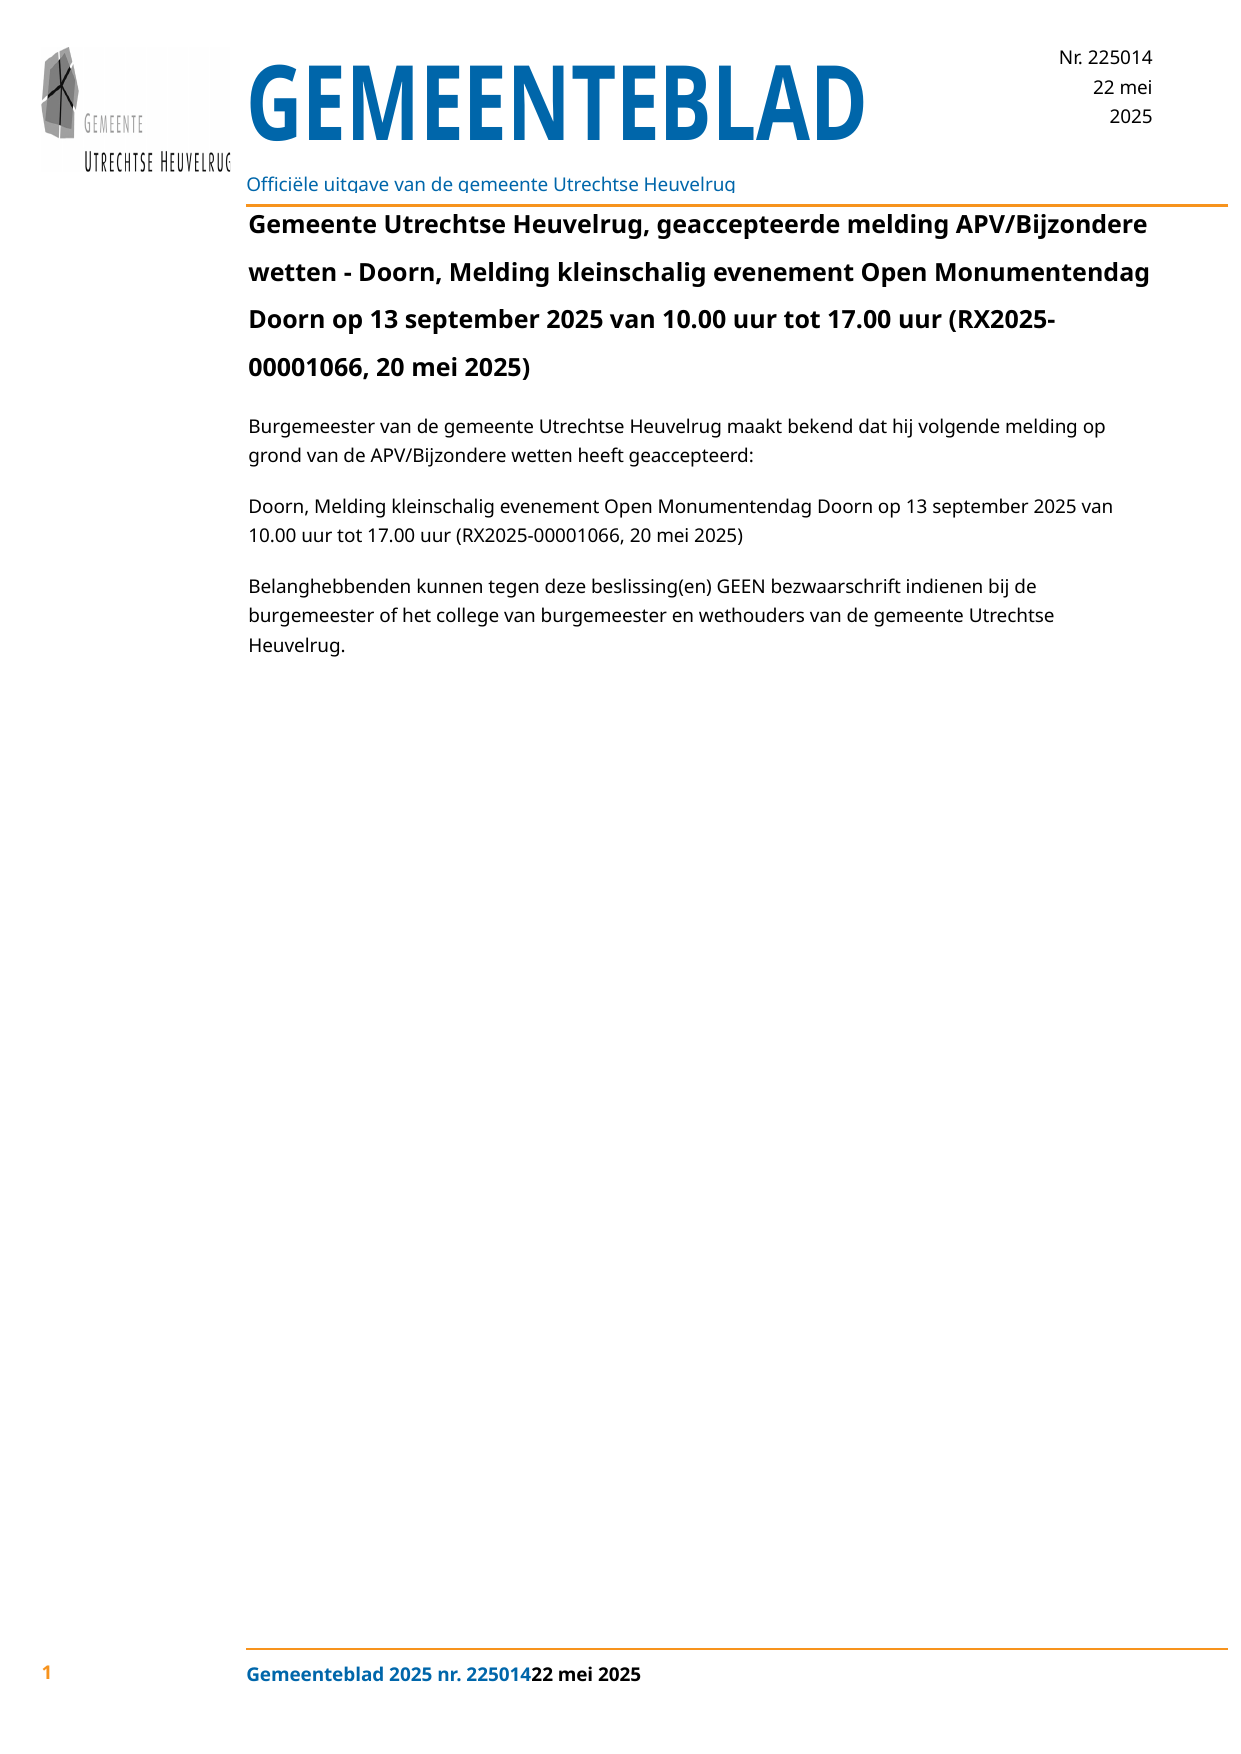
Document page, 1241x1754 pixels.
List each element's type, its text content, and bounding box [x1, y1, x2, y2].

text Gemeente Utrechtse Heuvelrug, geaccepteerde melding APV/Bijzondere wetten - Doorn, Melding kleinschalig evenement Open Monumentendag Doorn op 13 september 2025 van 10.00 uur tot 17.00 uur (RX2025-00001066, 20 mei 2025) [248, 207, 1152, 384]
picture [41, 47, 231, 172]
text Doorn, Melding kleinschalig evenement Open Monumentendag Doorn op 13 september 2025 van 10.00 uur tot 17.00 uur (RX2025-00001066, 20 mei 2025) [248, 493, 1152, 548]
text Belanghebbenden kunnen tegen deze beslissing(en) GEEN bezwaarschrift indienen bij de burgemeester of het college van burgemeester en wethouders van de gemeente Utrechtse Heuvelrug. [248, 573, 1152, 658]
text Burgemeester van de gemeente Utrechtse Heuvelrug maakt bekend dat hij volgende melding op grond van de APV/Bijzondere wetten heeft geaccepteerd: [248, 413, 1152, 468]
